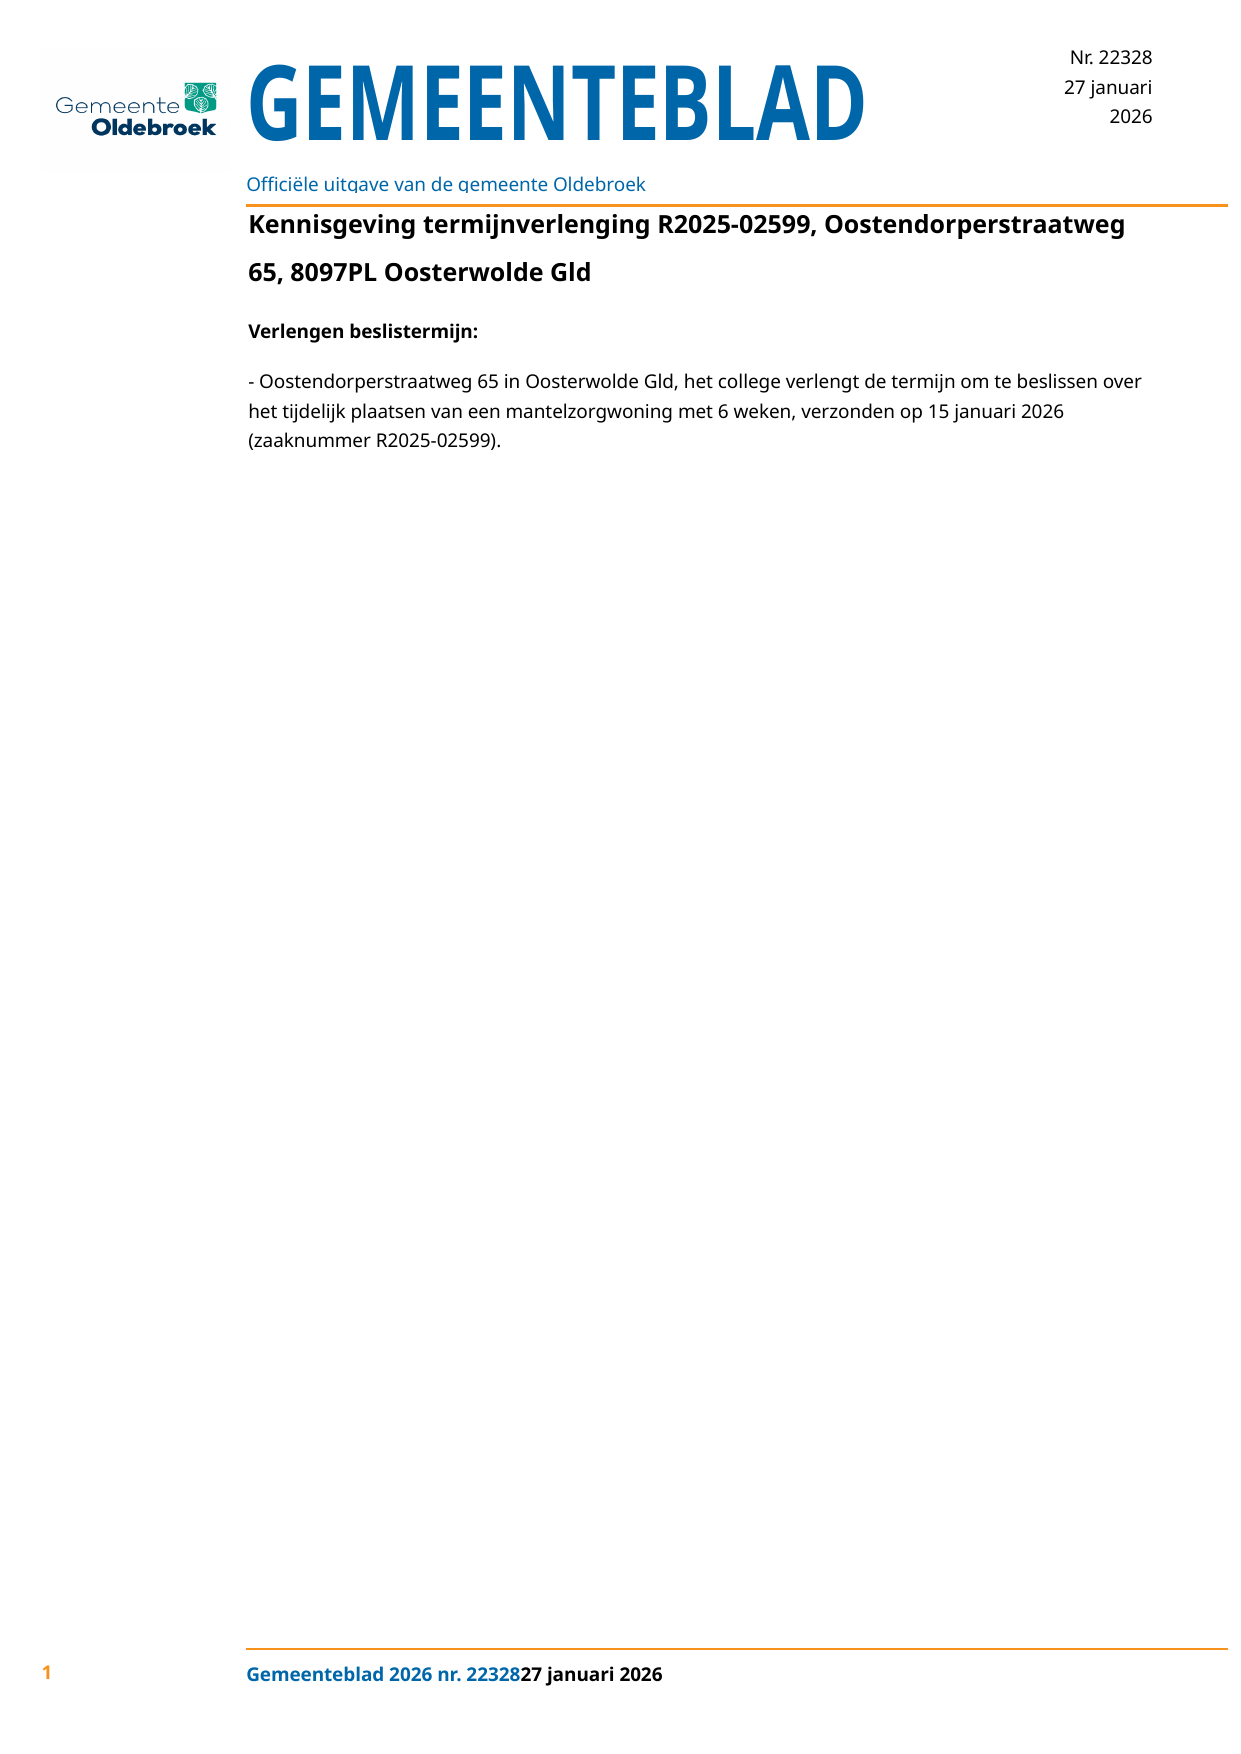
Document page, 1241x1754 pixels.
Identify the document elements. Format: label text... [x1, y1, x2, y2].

text Kennisgeving termijnverlenging R2025-02599, Oostendorperstraatweg 65, 8097PL Oosterwolde Gld [248, 207, 1152, 288]
text Verlengen beslistermijn: [248, 318, 1152, 344]
text - Oostendorperstraatweg 65 in Oosterwolde Gld, het college verlengt de termijn om te beslissen over het tijdelijk plaatsen van een mantelzorgwoning met 6 weken, verzonden op 15 januari 2026 (zaaknummer R2025-02599). [248, 368, 1152, 453]
picture [41, 47, 231, 172]
